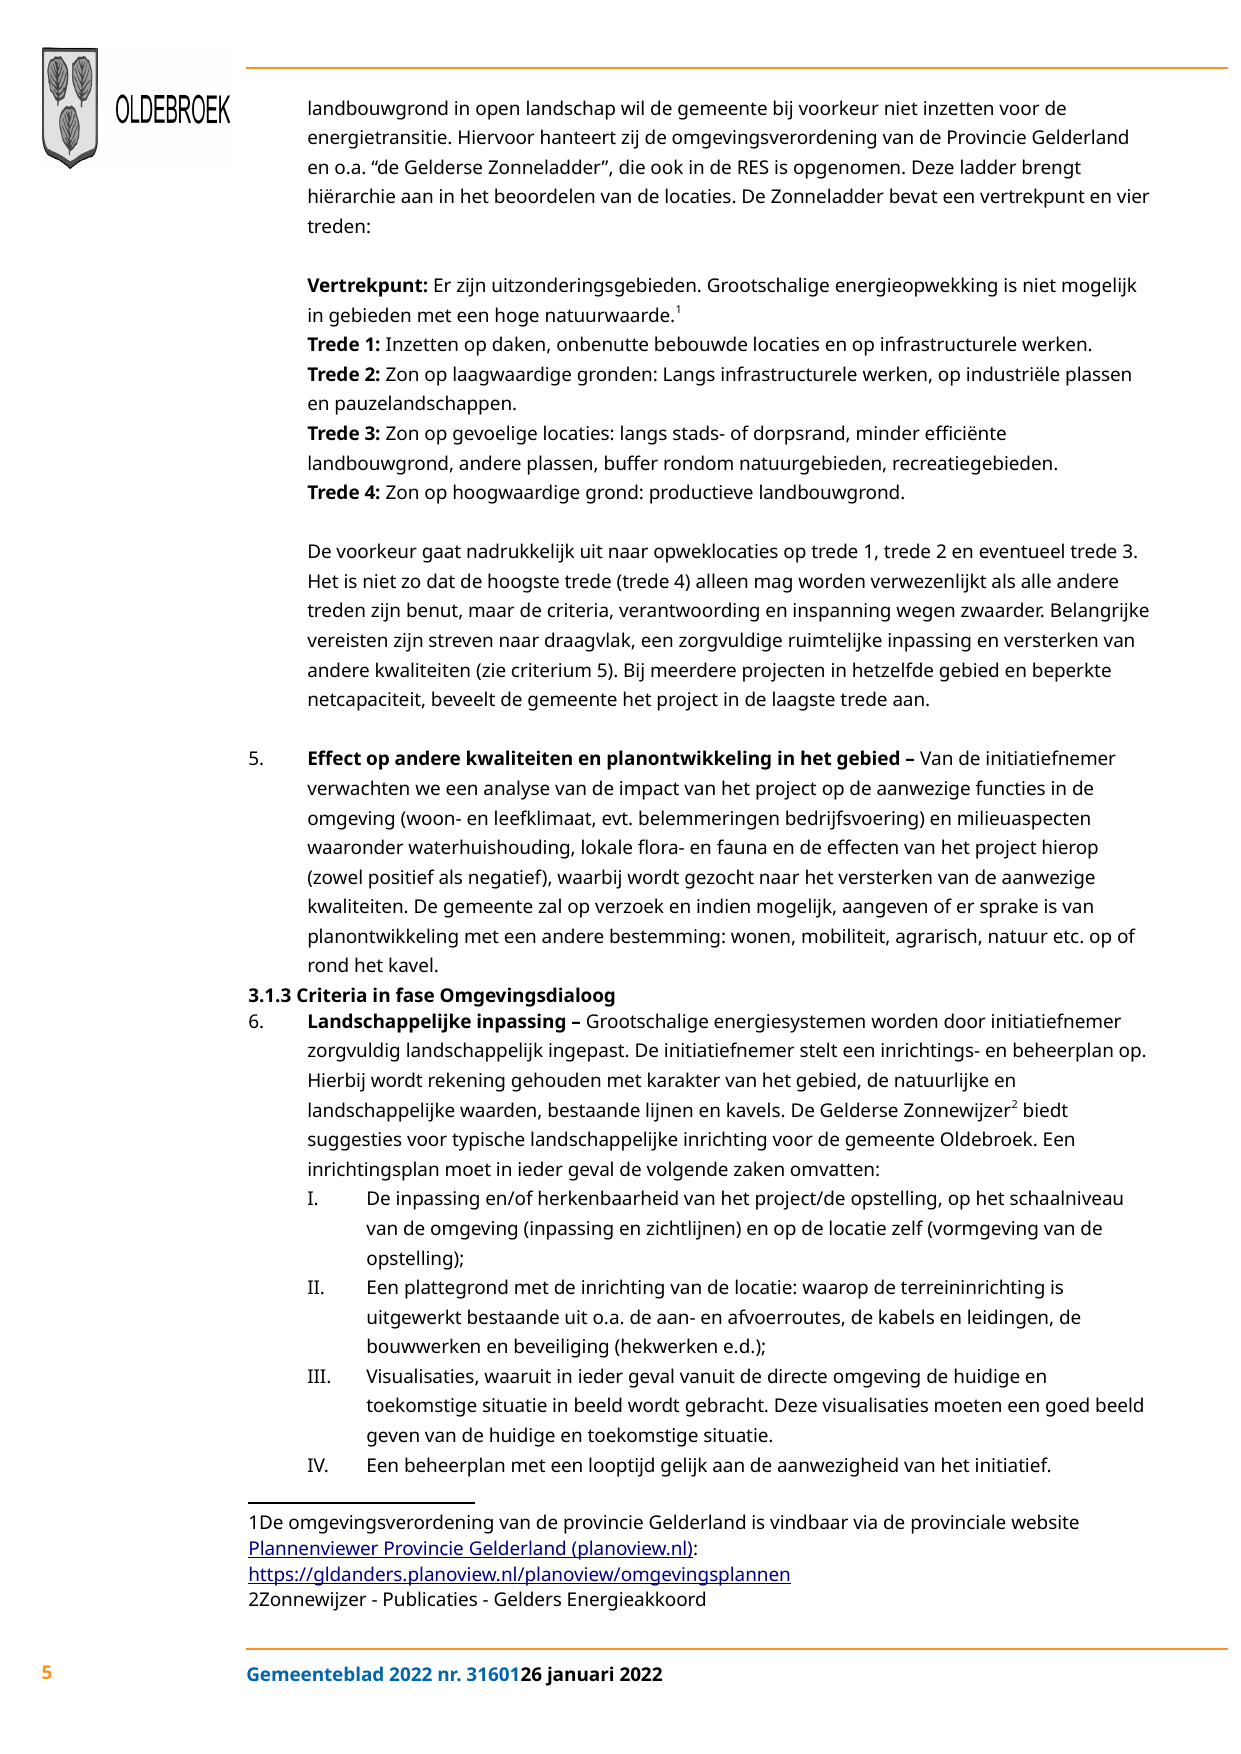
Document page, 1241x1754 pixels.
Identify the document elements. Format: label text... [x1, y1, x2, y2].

list Trede 3: Zon op gevoelige locaties: langs stads- of dorpsrand, minder efficiënte landbouwgrond, andere plassen, buffer rondom natuurgebieden, recreatiegebieden. [248, 420, 1152, 476]
list Trede 2: Zon op laagwaardige gronden: Langs infrastructurele werken, op industriële plassen en pauzelandschappen. [248, 361, 1152, 416]
text 3.1.3 Criteria in fase Omgevingsdialoog [248, 982, 1152, 1008]
list De omgevingsverordening van de provincie Gelderland is vindbaar via de provinciale website Plannenviewer Provincie Gelderland (planoview.nl): [248, 1509, 1152, 1561]
list Een beheerplan met een looptijd gelijk aan de aanwezigheid van het initiatief. [307, 1452, 1152, 1477]
list Landschappelijke inpassing – Grootschalige energiesystemen worden door initiatiefnemer zorgvuldig landschappelijk ingepast. De initiatiefnemer stelt een inrichtings- en beheerplan op. Hierbij wordt rekening gehouden met karakter van het gebied, de natuurlijke en landschappelijke waarden, bestaande lijnen en kavels. De Gelderse Zonnewijzer biedt suggesties voor typische landschappelijke inrichting voor de gemeente Oldebroek. Een inrichtingsplan moet in ieder geval de volgende zaken omvatten: [248, 1008, 1152, 1182]
list De inpassing en/of herkenbaarheid van het project/de opstelling, op het schaalniveau van de omgeving (inpassing en zichtlijnen) en op de locatie zelf (vormgeving van de opstelling); [307, 1186, 1152, 1270]
list Trede 1: Inzetten op daken, onbenutte bebouwde locaties en op infrastructurele werken. [248, 331, 1152, 357]
list Trede 4: Zon op hoogwaardige grond: productieve landbouwgrond. [248, 479, 1152, 505]
list https://gldanders.planoview.nl/planoview/omgevingsplannen [248, 1561, 1152, 1586]
picture [41, 47, 231, 172]
list Een plattegrond met de inrichting van de locatie: waarop de terreininrichting is uitgewerkt bestaande uit o.a. de aan- en afvoerroutes, de kabels en leidingen, de bouwwerken en beveiliging (hekwerken e.d.); [307, 1274, 1152, 1359]
list Zonnewijzer - Publicaties - Gelders Energieakkoord [248, 1586, 1152, 1612]
list Effect op andere kwaliteiten en planontwikkeling in het gebied – Van de initiatiefnemer verwachten we een analyse van de impact van het project op de aanwezige functies in de omgeving (woon- en leefklimaat, evt. belemmeringen bedrijfsvoering) en milieuaspecten waaronder waterhuishouding, lokale flora- en fauna en de effecten van het project hierop (zowel positief als negatief), waarbij wordt gezocht naar het versterken van de aanwezige kwaliteiten. De gemeente zal op verzoek en indien mogelijk, aangeven of er sprake is van planontwikkeling met een andere bestemming: wonen, mobiliteit, agrarisch, natuur etc. op of rond het kavel. [248, 746, 1152, 978]
list landbouwgrond in open landschap wil de gemeente bij voorkeur niet inzetten voor de energietransitie. Hiervoor hanteert zij de omgevingsverordening van de Provincie Gelderland en o.a. “de Gelderse Zonneladder”, die ook in de RES is opgenomen. Deze ladder brengt hiërarchie aan in het beoordelen van de locaties. De Zonneladder bevat een vertrekpunt en vier treden: [248, 95, 1152, 239]
list Vertrekpunt: Er zijn uitzonderingsgebieden. Grootschalige energieopwekking is niet mogelijk in gebieden met een hoge natuurwaarde. [248, 272, 1152, 328]
list Visualisaties, waaruit in ieder geval vanuit de directe omgeving de huidige en toekomstige situatie in beeld wordt gebracht. Deze visualisaties moeten een goed beeld geven van de huidige en toekomstige situatie. [307, 1363, 1152, 1448]
list De voorkeur gaat nadrukkelijk uit naar opweklocaties op trede 1, trede 2 en eventueel trede 3. Het is niet zo dat de hoogste trede (trede 4) alleen mag worden verwezenlijkt als alle andere treden zijn benut, maar de criteria, verantwoording en inspanning wegen zwaarder. Belangrijke vereisten zijn streven naar draagvlak, een zorgvuldige ruimtelijke inpassing en versterken van andere kwaliteiten (zie criterium 5). Bij meerdere projecten in hetzelfde gebied en beperkte netcapaciteit, beveelt de gemeente het project in de laagste trede aan. [248, 538, 1152, 712]
